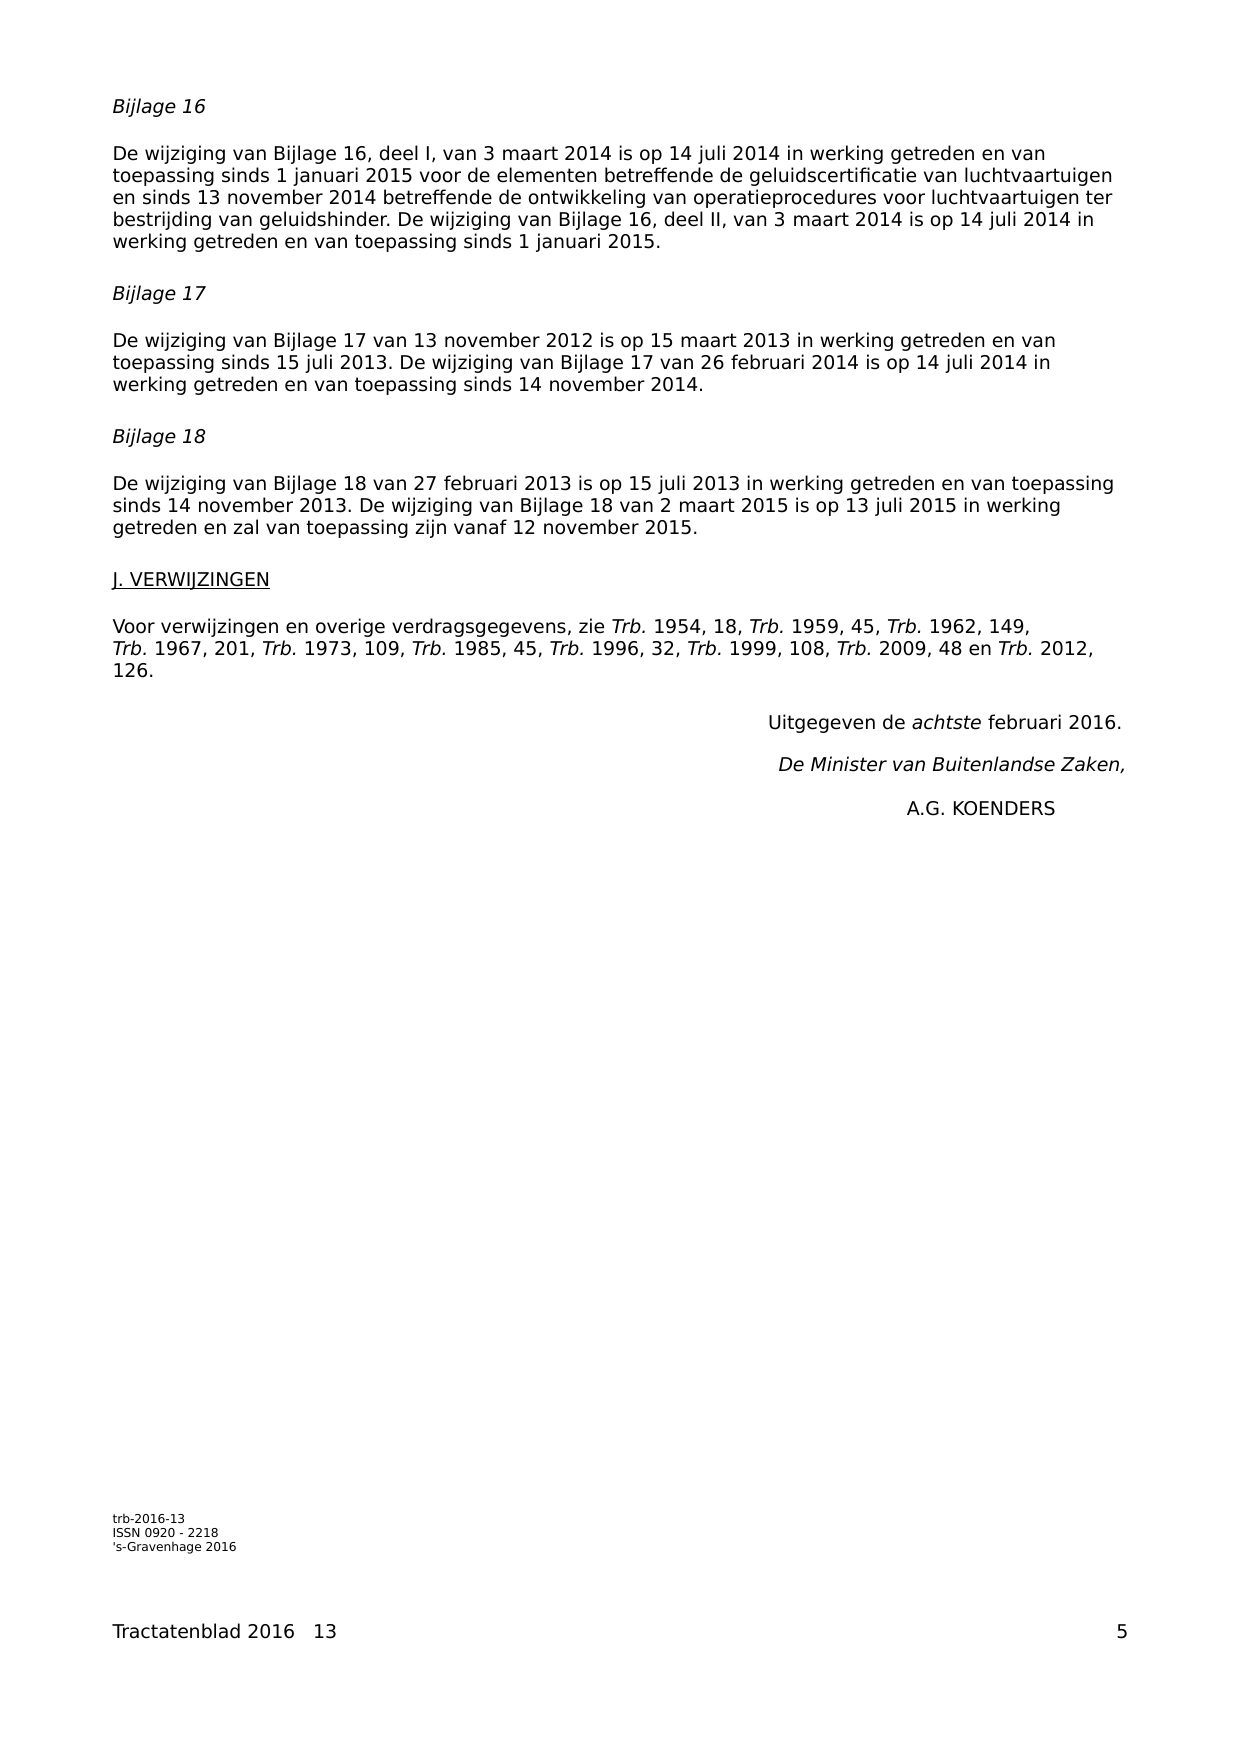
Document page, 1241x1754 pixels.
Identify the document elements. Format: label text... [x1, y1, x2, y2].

text De wijziging van Bijlage 16, deel I, van 3 maart 2014 is op 14 juli 2014 in werking getreden en van toepassing sinds 1 januari 2015 voor de elementen betreffende de geluidscertificatie van luchtvaartuigen en sinds 13 november 2014 betreffende de ontwikkeling van operatieprocedures voor luchtvaartuigen ter bestrijding van geluidshinder. De wijziging van Bijlage 16, deel II, van 3 maart 2014 is op 14 juli 2014 in werking getreden en van toepassing sinds 1 januari 2015. [112, 143, 1128, 253]
text Uitgegeven de achtste februari 2016. [112, 712, 1128, 733]
text trb-2016-13 [112, 1512, 346, 1526]
text ISSN 0920 - 2218 [112, 1526, 346, 1540]
text De wijziging van Bijlage 17 van 13 november 2012 is op 15 maart 2013 in werking getreden en van toepassing sinds 15 juli 2013. De wijziging van Bijlage 17 van 26 februari 2014 is op 14 juli 2014 in werking getreden en van toepassing sinds 14 november 2014. [112, 330, 1128, 396]
text De Minister van Buitenlandse Zaken, A.G. KOENDERS [112, 753, 1128, 819]
subtitle Bijlage 18 [112, 426, 1128, 448]
text 's-Gravenhage 2016 [112, 1540, 346, 1554]
subtitle Bijlage 16 [112, 96, 1128, 118]
subtitle Bijlage 17 [112, 283, 1128, 305]
text De wijziging van Bijlage 18 van 27 februari 2013 is op 15 juli 2013 in werking getreden en van toepassing sinds 14 november 2013. De wijziging van Bijlage 18 van 2 maart 2015 is op 13 juli 2015 in werking getreden en zal van toepassing zijn vanaf 12 november 2015. [112, 473, 1128, 539]
subtitle J. VERWIJZINGEN [112, 569, 1128, 591]
text Voor verwijzingen en overige verdragsgegevens, zie Trb. 1954, 18, Trb. 1959, 45, Trb. 1962, 149, Trb. 1967, 201, Trb. 1973, 109, Trb. 1985, 45, Trb. 1996, 32, Trb. 1999, 108, Trb. 2009, 48 en Trb. 2012, 126. [112, 616, 1128, 682]
